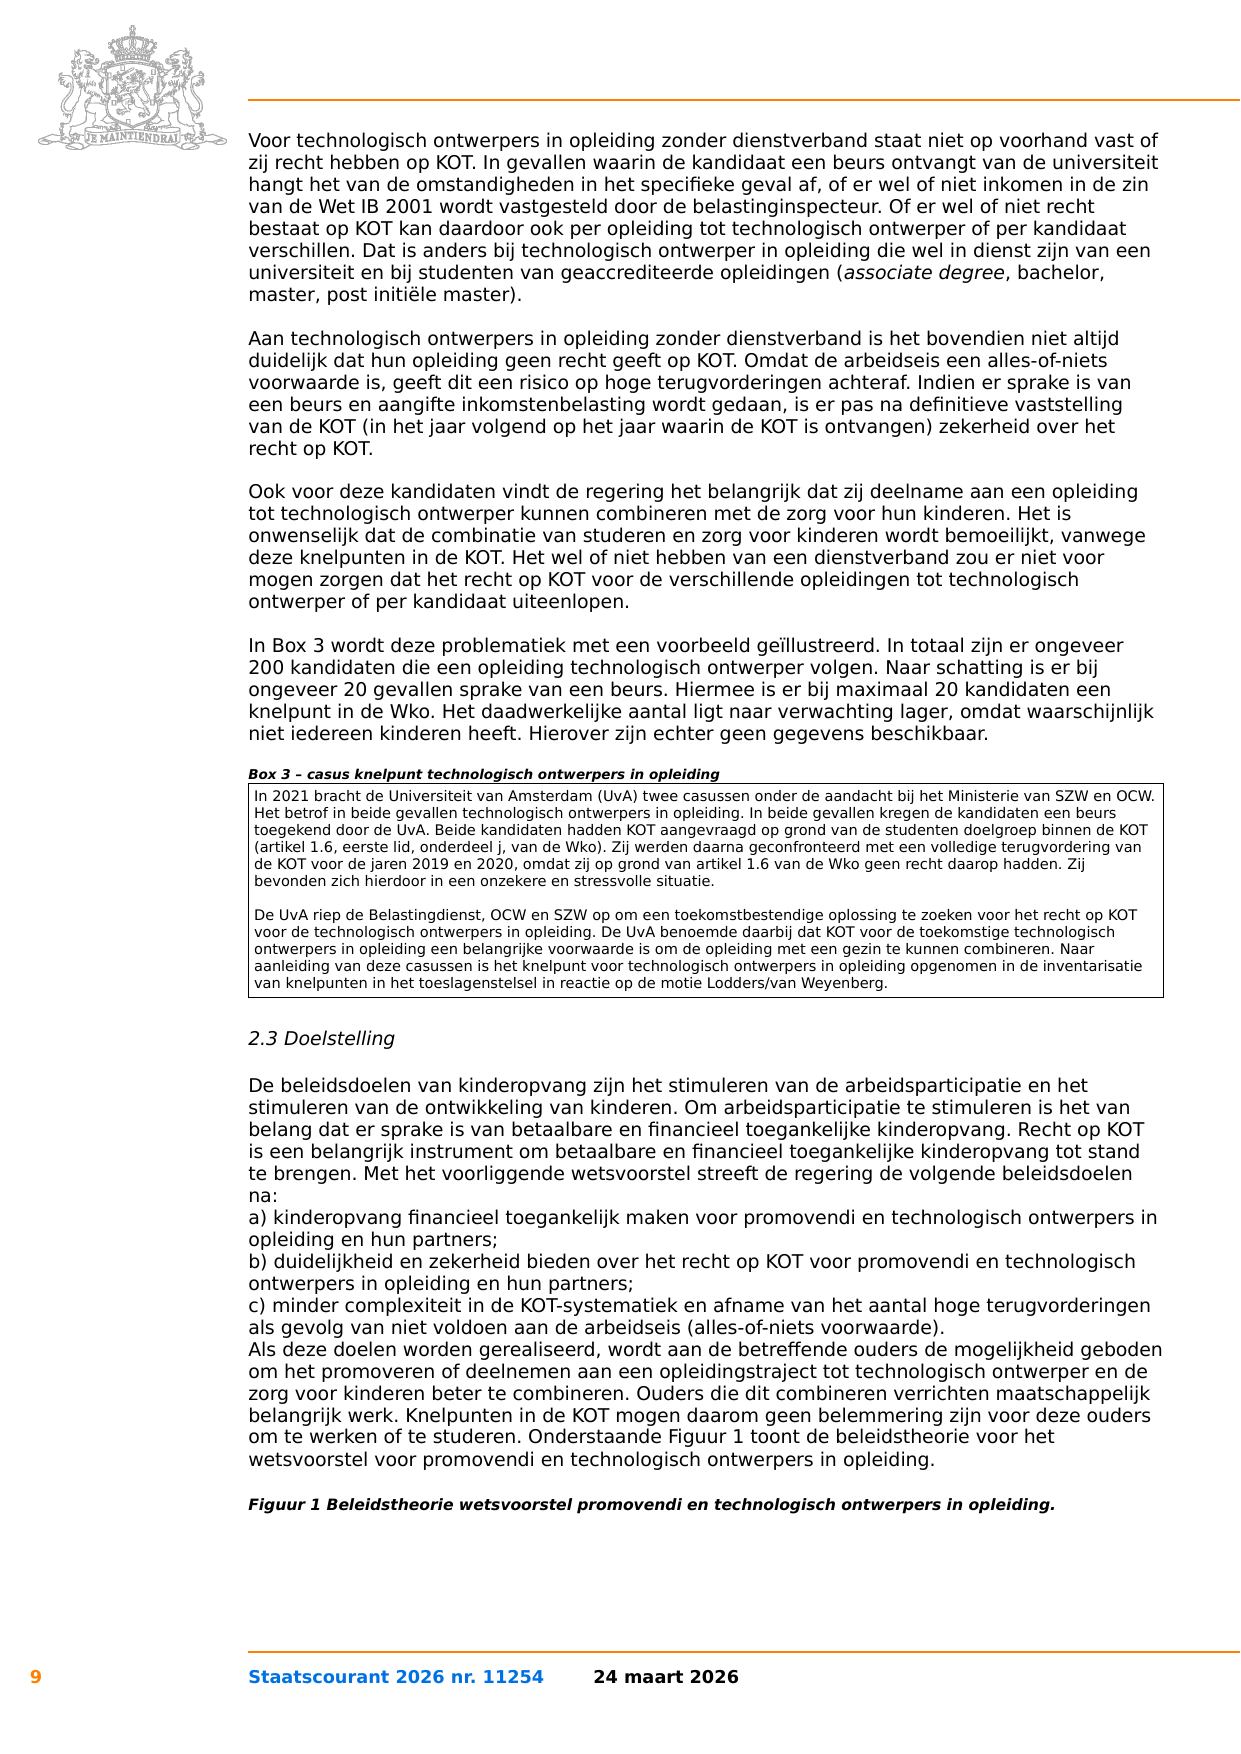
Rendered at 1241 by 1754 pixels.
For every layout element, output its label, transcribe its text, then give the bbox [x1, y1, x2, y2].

text Voor technologisch ontwerpers in opleiding zonder dienstverband staat niet op voorhand vast of zij recht hebben op KOT. In gevallen waarin de kandidaat een beurs ontvangt van de universiteit hangt het van de omstandigheden in het specifieke geval af, of er wel of niet inkomen in de zin van de Wet IB 2001 wordt vastgesteld door de belastinginspecteur. Of er wel of niet recht bestaat op KOT kan daardoor ook per opleiding tot technologisch ontwerper of per kandidaat verschillen. Dat is anders bij technologisch ontwerper in opleiding die wel in dienst zijn van een universiteit en bij studenten van geaccrediteerde opleidingen (associate degree, bachelor, master, post initiële master). [248, 130, 1163, 306]
text In Box 3 wordt deze problematiek met een voorbeeld geïllustreerd. In totaal zijn er ongeveer 200 kandidaten die een opleiding technologisch ontwerper volgen. Naar schatting is er bij ongeveer 20 gevallen sprake van een beurs. Hiermee is er bij maximaal 20 kandidaten een knelpunt in de Wko. Het daadwerkelijke aantal ligt naar verwachting lager, omdat waarschijnlijk niet iedereen kinderen heeft. Hierover zijn echter geen gegevens beschikbaar. [248, 635, 1163, 745]
table_header Box 3 – casus knelpunt technologisch ontwerpers in opleiding [248, 767, 1163, 783]
text De beleidsdoelen van kinderopvang zijn het stimuleren van de arbeidsparticipatie en het stimuleren van de ontwikkeling van kinderen. Om arbeidsparticipatie te stimuleren is het van belang dat er sprake is van betaalbare en financieel toegankelijke kinderopvang. Recht op KOT is een belangrijk instrument om betaalbare en financieel toegankelijke kinderopvang tot stand te brengen. Met het voorliggende wetsvoorstel streeft de regering de volgende beleidsdoelen na: [248, 1075, 1163, 1207]
subtitle 2.3 Doelstelling [248, 1028, 1163, 1050]
text a) kinderopvang financieel toegankelijk maken voor promovendi en technologisch ontwerpers in opleiding en hun partners; [248, 1207, 1163, 1251]
text Aan technologisch ontwerpers in opleiding zonder dienstverband is het bovendien niet altijd duidelijk dat hun opleiding geen recht geeft op KOT. Omdat de arbeidseis een alles-of-niets voorwaarde is, geeft dit een risico op hoge terugvorderingen achteraf. Indien er sprake is van een beurs en aangifte inkomstenbelasting wordt gedaan, is er pas na definitieve vaststelling van de KOT (in het jaar volgend op het jaar waarin de KOT is ontvangen) zekerheid over het recht op KOT. [248, 328, 1163, 459]
text Figuur 1 Beleidstheorie wetsvoorstel promovendi en technologisch ontwerpers in opleiding. [248, 1496, 1092, 1514]
text Als deze doelen worden gerealiseerd, wordt aan de betreffende ouders de mogelijkheid geboden om het promoveren of deelnemen aan een opleidingstraject tot technologisch ontwerper en de zorg voor kinderen beter te combineren. Ouders die dit combineren verrichten maatschappelijk belangrijk werk. Knelpunten in de KOT mogen daarom geen belemmering zijn voor deze ouders om te werken of te studeren. Onderstaande Figuur 1 toont de beleidstheorie voor het wetsvoorstel voor promovendi en technologisch ontwerpers in opleiding. [248, 1338, 1163, 1470]
text c) minder complexiteit in de KOT-systematiek en afname van het aantal hoge terugvorderingen als gevolg van niet voldoen aan de arbeidseis (alles-of-niets voorwaarde). [248, 1294, 1163, 1338]
picture [38, 25, 227, 150]
text b) duidelijkheid en zekerheid bieden over het recht op KOT voor promovendi en technologisch ontwerpers in opleiding en hun partners; [248, 1251, 1163, 1294]
table_cell [249, 890, 1163, 907]
table_cell In 2021 bracht de Universiteit van Amsterdam (UvA) twee casussen onder de aandacht bij het Ministerie van SZW en OCW. Het betrof in beide gevallen technologisch ontwerpers in opleiding. In beide gevallen kregen de kandidaten een beurs toegekend door de UvA. Beide kandidaten hadden KOT aangevraagd op grond van de studenten doelgroep binnen de KOT (artikel 1.6, eerste lid, onderdeel j, van de Wko). Zij werden daarna geconfronteerd met een volledige terugvordering van de KOT voor de jaren 2019 en 2020, omdat zij op grond van artikel 1.6 van de Wko geen recht daarop hadden. Zij bevonden zich hierdoor in een onzekere en stressvolle situatie. [249, 784, 1163, 890]
text Ook voor deze kandidaten vindt de regering het belangrijk dat zij deelname aan een opleiding tot technologisch ontwerper kunnen combineren met de zorg voor hun kinderen. Het is onwenselijk dat de combinatie van studeren en zorg voor kinderen wordt bemoeilijkt, vanwege deze knelpunten in de KOT. Het wel of niet hebben van een dienstverband zou er niet voor mogen zorgen dat het recht op KOT voor de verschillende opleidingen tot technologisch ontwerper of per kandidaat uiteenlopen. [248, 481, 1163, 613]
table_cell De UvA riep de Belastingdienst, OCW en SZW op om een toekomstbestendige oplossing te zoeken voor het recht op KOT voor de technologisch ontwerpers in opleiding. De UvA benoemde daarbij dat KOT voor de toekomstige technologisch ontwerpers in opleiding een belangrijke voorwaarde is om de opleiding met een gezin te kunnen combineren. Naar aanleiding van deze casussen is het knelpunt voor technologisch ontwerpers in opleiding opgenomen in de inventarisatie van knelpunten in het toeslagenstelsel in reactie op de motie Lodders/van Weyenberg. [249, 907, 1163, 997]
